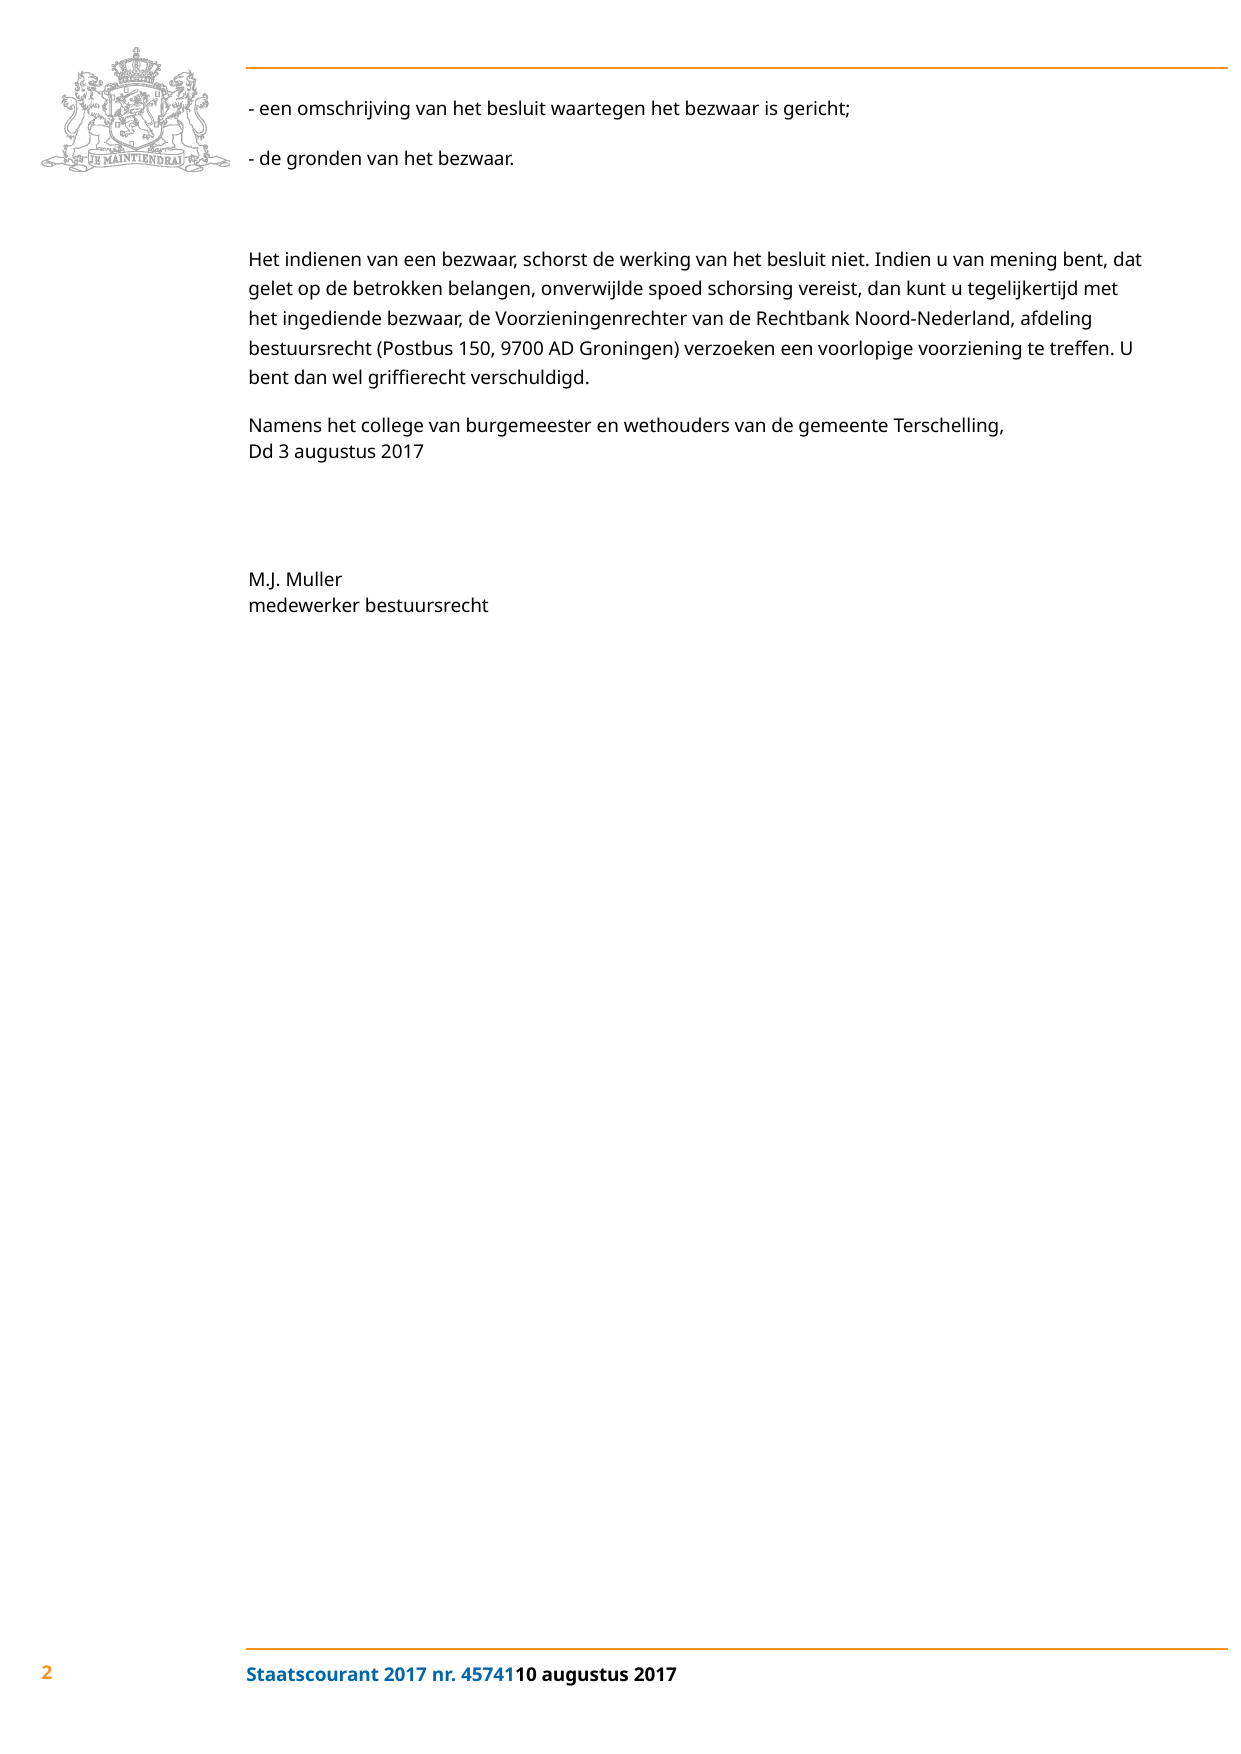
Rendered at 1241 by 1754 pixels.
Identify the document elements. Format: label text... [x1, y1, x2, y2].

text Dd 3 augustus 2017 [248, 438, 1152, 464]
text Het indienen van een bezwaar, schorst de werking van het besluit niet. Indien u van mening bent, dat gelet op de betrokken belangen, onverwijlde spoed schorsing vereist, dan kunt u tegelijkertijd met het ingediende bezwaar, de Voorzieningenrechter van de Rechtbank Noord-Nederland, afdeling bestuursrecht (Postbus 150, 9700 AD Groningen) verzoeken een voorlopige voorziening te treffen. U bent dan wel griffierecht verschuldigd. [248, 246, 1152, 390]
picture [41, 47, 231, 172]
text medewerker bestuursrecht [248, 592, 1152, 618]
text - de gronden van het bezwaar. [248, 145, 1152, 171]
text Namens het college van burgemeester en wethouders van de gemeente Terschelling, [248, 412, 1152, 438]
text M.J. Muller [248, 567, 1152, 592]
text - een omschrijving van het besluit waartegen het bezwaar is gericht; [248, 95, 1152, 121]
